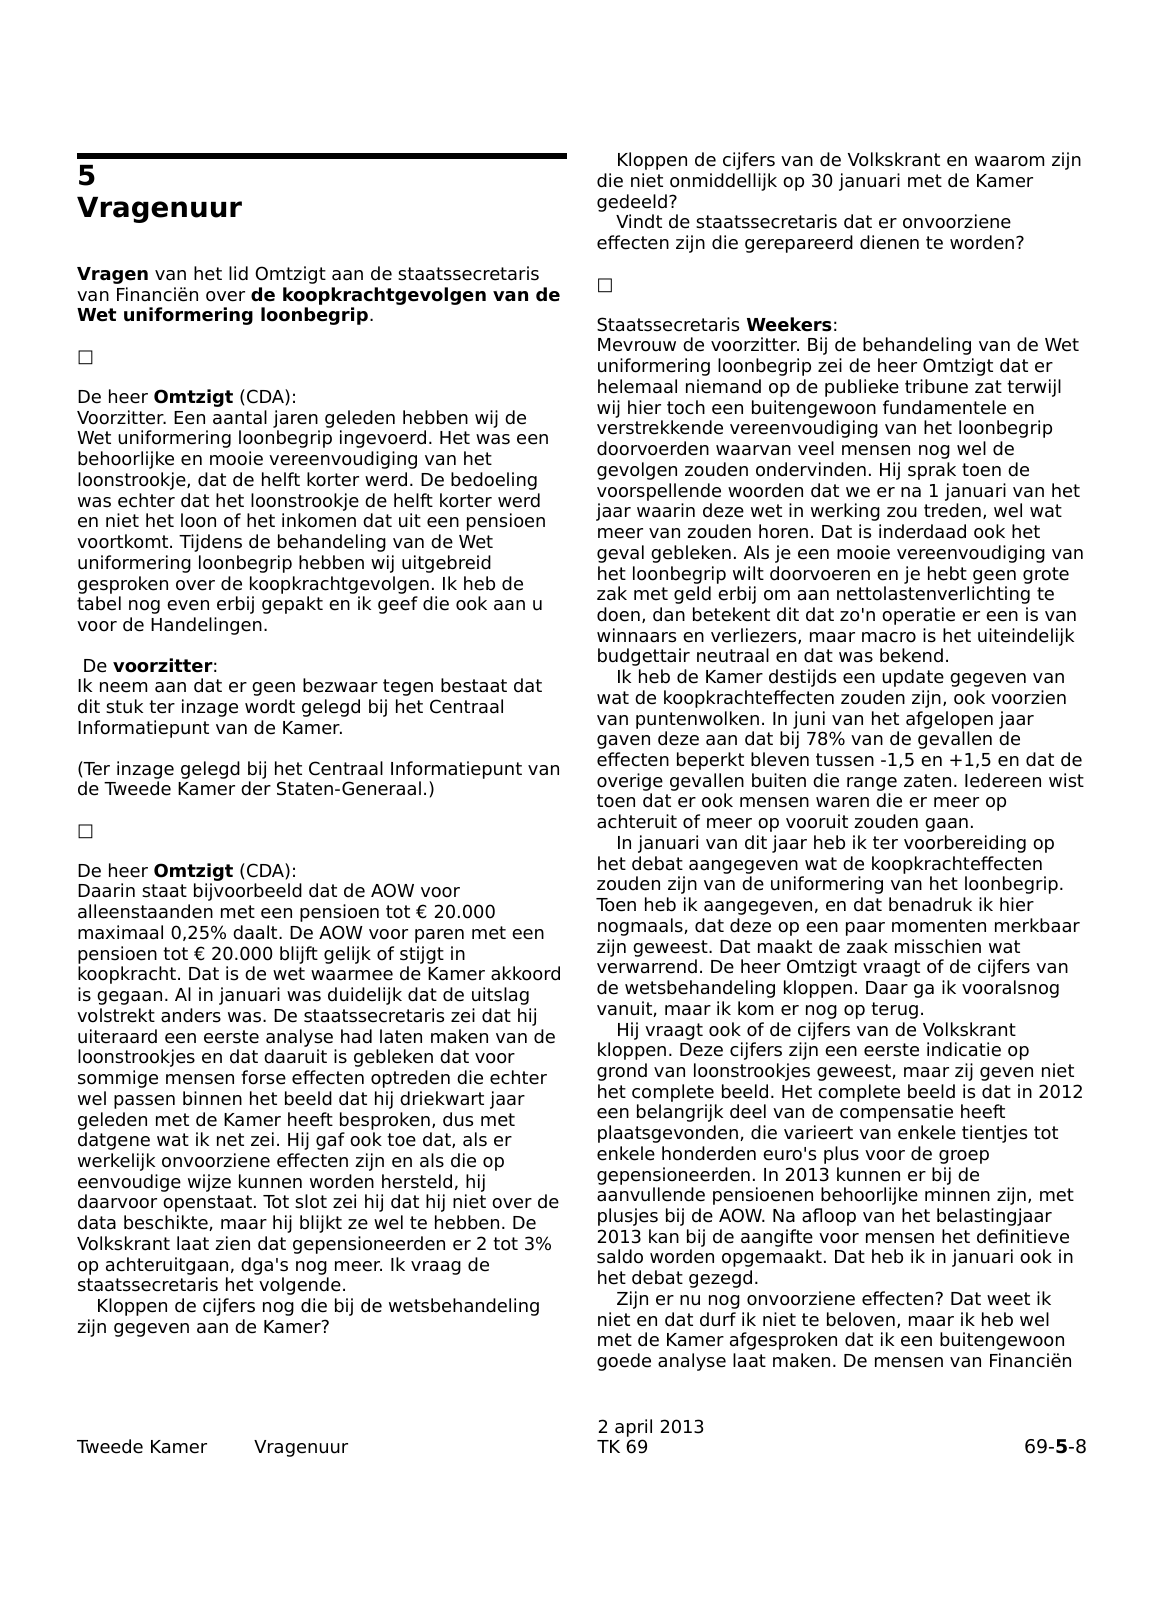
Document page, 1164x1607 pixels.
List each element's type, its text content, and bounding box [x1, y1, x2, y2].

title 5 Vragenuur [77, 159, 567, 224]
text □ [77, 820, 567, 841]
text Vragen van het lid Omtzigt aan de staatssecretaris van Financiën over de koopkrachtgevolgen van de Wet uniformering loonbegrip. [77, 264, 567, 326]
text Zijn er nu nog onvoorziene effecten? Dat weet ik niet en dat durf ik niet te beloven, maar ik heb wel met de Kamer afgesproken dat ik een buitengewoon goede analyse laat maken. De mensen van Financiën [596, 1289, 1087, 1372]
text Ik neem aan dat er geen bezwaar tegen bestaat dat dit stuk ter inzage wordt gelegd bij het Centraal Informatiepunt van de Kamer. [77, 676, 567, 738]
text De heer Omtzigt (CDA): [77, 861, 567, 881]
text Voorzitter. Een aantal jaren geleden hebben wij de Wet uniformering loonbegrip ingevoerd. Het was een behoorlijke en mooie vereenvoudiging van het loonstrookje, dat de helft korter werd. De bedoeling was echter dat het loonstrookje de helft korter werd en niet het loon of het inkomen dat uit een pensioen voortkomt. Tijdens de behandeling van de Wet uniformering loonbegrip hebben wij uitgebreid gesproken over de koopkrachtgevolgen. Ik heb de tabel nog even erbij gepakt en ik geef die ook aan u voor de Handelingen. [77, 407, 567, 636]
text De heer Omtzigt (CDA): [77, 387, 567, 407]
text In januari van dit jaar heb ik ter voorbereiding op het debat aangegeven wat de koopkrachteffecten zouden zijn van de uniformering van het loonbegrip. Toen heb ik aangegeven, en dat benadruk ik hier nogmaals, dat deze op een paar momenten merkbaar zijn geweest. Dat maakt de zaak misschien wat verwarrend. De heer Omtzigt vraagt of de cijfers van de wetsbehandeling kloppen. Daar ga ik vooralsnog vanuit, maar ik kom er nog op terug. [596, 833, 1087, 1019]
text Ik heb de Kamer destijds een update gegeven van wat de koopkrachteffecten zouden zijn, ook voorzien van puntenwolken. In juni van het afgelopen jaar gaven deze aan dat bij 78% van de gevallen de effecten beperkt bleven tussen -1,5 en +1,5 en dat de overige gevallen buiten die range zaten. Iedereen wist toen dat er ook mensen waren die er meer op achteruit of meer op vooruit zouden gaan. [596, 667, 1087, 833]
text Kloppen de cijfers nog die bij de wetsbehandeling zijn gegeven aan de Kamer? [77, 1296, 567, 1337]
text Kloppen de cijfers van de Volkskrant en waarom zijn die niet onmiddellijk op 30 januari met de Kamer gedeeld? [596, 150, 1087, 212]
text Daarin staat bijvoorbeeld dat de AOW voor alleenstaanden met een pensioen tot € 20.000 maximaal 0,25% daalt. De AOW voor paren met een pensioen tot € 20.000 blijft gelijk of stijgt in koopkracht. Dat is de wet waarmee de Kamer akkoord is gegaan. Al in januari was duidelijk dat de uitslag volstrekt anders was. De staatssecretaris zei dat hij uiteraard een eerste analyse had laten maken van de loonstrookjes en dat daaruit is gebleken dat voor sommige mensen forse effecten optreden die echter wel passen binnen het beeld dat hij driekwart jaar geleden met de Kamer heeft besproken, dus met datgene wat ik net zei. Hij gaf ook toe dat, als er werkelijk onvoorziene effecten zijn en als die op eenvoudige wijze kunnen worden hersteld, hij daarvoor openstaat. Tot slot zei hij dat hij niet over de data beschikte, maar hij blijkt ze wel te hebben. De Volkskrant laat zien dat gepensioneerden er 2 tot 3% op achteruitgaan, dga's nog meer. Ik vraag de staatssecretaris het volgende. [77, 881, 567, 1296]
text Mevrouw de voorzitter. Bij de behandeling van de Wet uniformering loonbegrip zei de heer Omtzigt dat er helemaal niemand op de publieke tribune zat terwijl wij hier toch een buitengewoon fundamentele en verstrekkende vereenvoudiging van het loonbegrip doorvoerden waarvan veel mensen nog wel de gevolgen zouden ondervinden. Hij sprak toen de voorspellende woorden dat we er na 1 januari van het jaar waarin deze wet in werking zou treden, wel wat meer van zouden horen. Dat is inderdaad ook het geval gebleken. Als je een mooie vereenvoudiging van het loonbegrip wilt doorvoeren en je hebt geen grote zak met geld erbij om aan nettolastenverlichting te doen, dan betekent dit dat zo'n operatie er een is van winnaars en verliezers, maar macro is het uiteindelijk budgettair neutraal en dat was bekend. [596, 335, 1087, 667]
text Vindt de staatssecretaris dat er onvoorziene effecten zijn die gerepareerd dienen te worden? [596, 212, 1087, 254]
text □ [596, 274, 1087, 294]
text □ [77, 346, 567, 367]
text Staatssecretaris Weekers: [596, 314, 1087, 335]
text (Ter inzage gelegd bij het Centraal Informatiepunt van de Tweede Kamer der Staten-Generaal.) [77, 758, 567, 800]
text De voorzitter: [77, 656, 567, 676]
text Hij vraagt ook of de cijfers van de Volkskrant kloppen. Deze cijfers zijn een eerste indicatie op grond van loonstrookjes geweest, maar zij geven niet het complete beeld. Het complete beeld is dat in 2012 een belangrijk deel van de compensatie heeft plaatsgevonden, die varieert van enkele tientjes tot enkele honderden euro's plus voor de groep gepensioneerden. In 2013 kunnen er bij de aanvullende pensioenen behoorlijke minnen zijn, met plusjes bij de AOW. Na afloop van het belastingjaar 2013 kan bij de aangifte voor mensen het definitieve saldo worden opgemaakt. Dat heb ik in januari ook in het debat gezegd. [596, 1019, 1087, 1289]
